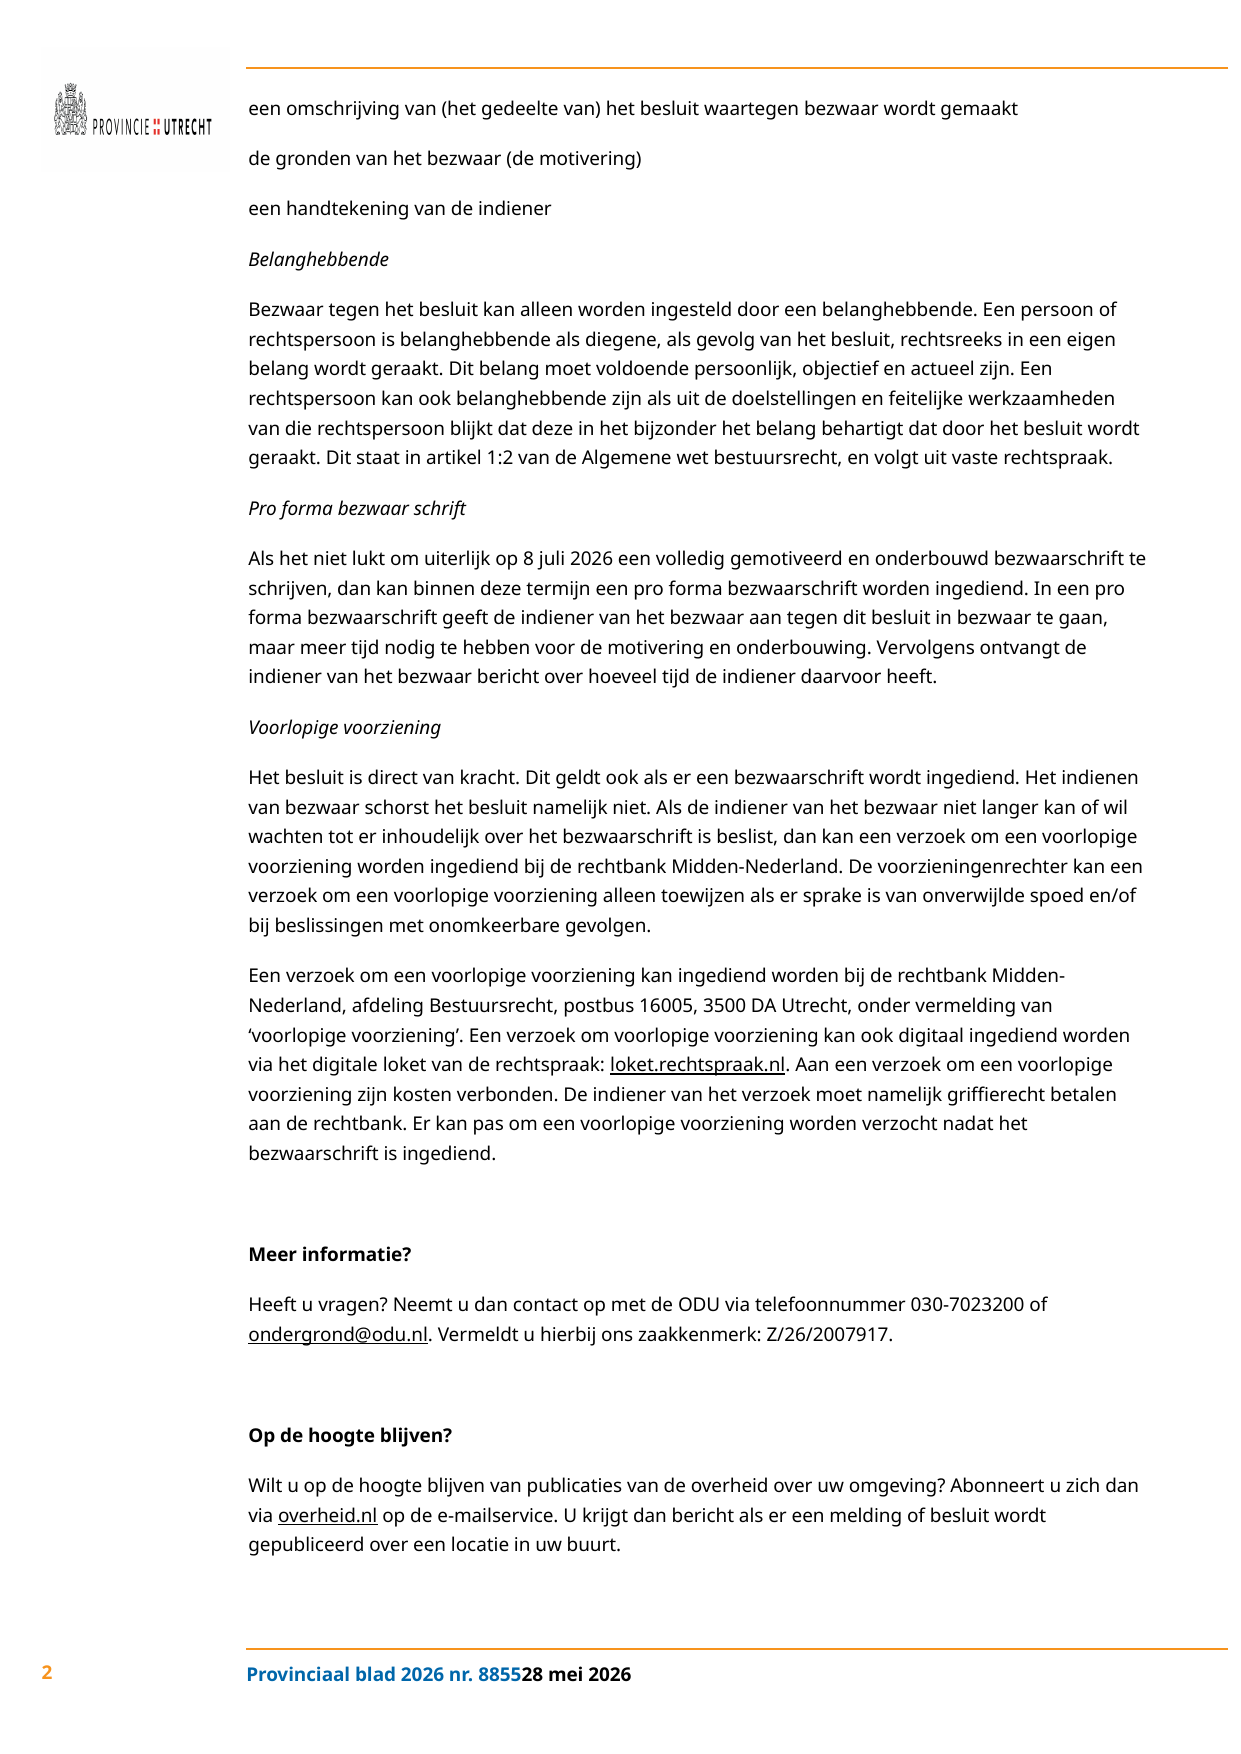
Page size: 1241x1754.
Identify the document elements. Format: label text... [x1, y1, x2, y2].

text Meer informatie? [248, 1241, 1152, 1267]
text Als het niet lukt om uiterlijk op 8 juli 2026 een volledig gemotiveerd en onderbouwd bezwaarschrift te schrijven, dan kan binnen deze termijn een pro forma bezwaarschrift worden ingediend. In een pro forma bezwaarschrift geeft de indiener van het bezwaar aan tegen dit besluit in bezwaar te gaan, maar meer tijd nodig te hebben voor de motivering en onderbouwing. Vervolgens ontvangt de indiener van het bezwaar bericht over hoeveel tijd de indiener daarvoor heeft. [248, 545, 1152, 689]
text Voorlopige voorziening [248, 714, 1152, 740]
text een handtekening van de indiener [248, 196, 1152, 221]
picture [41, 47, 231, 172]
text Belanghebbende [248, 246, 1152, 272]
text een omschrijving van (het gedeelte van) het besluit waartegen bezwaar wordt gemaakt [248, 95, 1152, 121]
text Bezwaar tegen het besluit kan alleen worden ingesteld door een belanghebbende. Een persoon of rechtspersoon is belanghebbende als diegene, als gevolg van het besluit, rechtsreeks in een eigen belang wordt geraakt. Dit belang moet voldoende persoonlijk, objectief en actueel zijn. Een rechtspersoon kan ook belanghebbende zijn als uit de doelstellingen en feitelijke werkzaamheden van die rechtspersoon blijkt dat deze in het bijzonder het belang behartigt dat door het besluit wordt geraakt. Dit staat in artikel 1:2 van de Algemene wet bestuursrecht, en volgt uit vaste rechtspraak. [248, 296, 1152, 470]
text Pro forma bezwaar schrift [248, 495, 1152, 521]
text Het besluit is direct van kracht. Dit geldt ook als er een bezwaarschrift wordt ingediend. Het indienen van bezwaar schorst het besluit namelijk niet. Als de indiener van het bezwaar niet langer kan of wil wachten tot er inhoudelijk over het bezwaarschrift is beslist, dan kan een verzoek om een voorlopige voorziening worden ingediend bij de rechtbank Midden-Nederland. De voorzieningenrechter kan een verzoek om een voorlopige voorziening alleen toewijzen als er sprake is van onverwijlde spoed en/of bij beslissingen met onomkeerbare gevolgen. [248, 764, 1152, 938]
text Een verzoek om een voorlopige voorziening kan ingediend worden bij de rechtbank Midden-Nederland, afdeling Bestuursrecht, postbus 16005, 3500 DA Utrecht, onder vermelding van ‘voorlopige voorziening’. Een verzoek om voorlopige voorziening kan ook digitaal ingediend worden via het digitale loket van de rechtspraak: loket.rechtspraak.nl. Aan een verzoek om een voorlopige voorziening zijn kosten verbonden. De indiener van het verzoek moet namelijk griffierecht betalen aan de rechtbank. Er kan pas om een voorlopige voorziening worden verzocht nadat het bezwaarschrift is ingediend. [248, 963, 1152, 1166]
text Heeft u vragen? Neemt u dan contact op met de ODU via telefoonnummer 030-7023200 of ondergrond@odu.nl. Vermeldt u hierbij ons zaakkenmerk: Z/26/2007917. [248, 1291, 1152, 1347]
text Op de hoogte blijven? [248, 1422, 1152, 1448]
text Wilt u op de hoogte blijven van publicaties van de overheid over uw omgeving? Abonneert u zich dan via overheid.nl op de e-mailservice. U krijgt dan bericht als er een melding of besluit wordt gepubliceerd over een locatie in uw buurt. [248, 1472, 1152, 1557]
text de gronden van het bezwaar (de motivering) [248, 145, 1152, 171]
